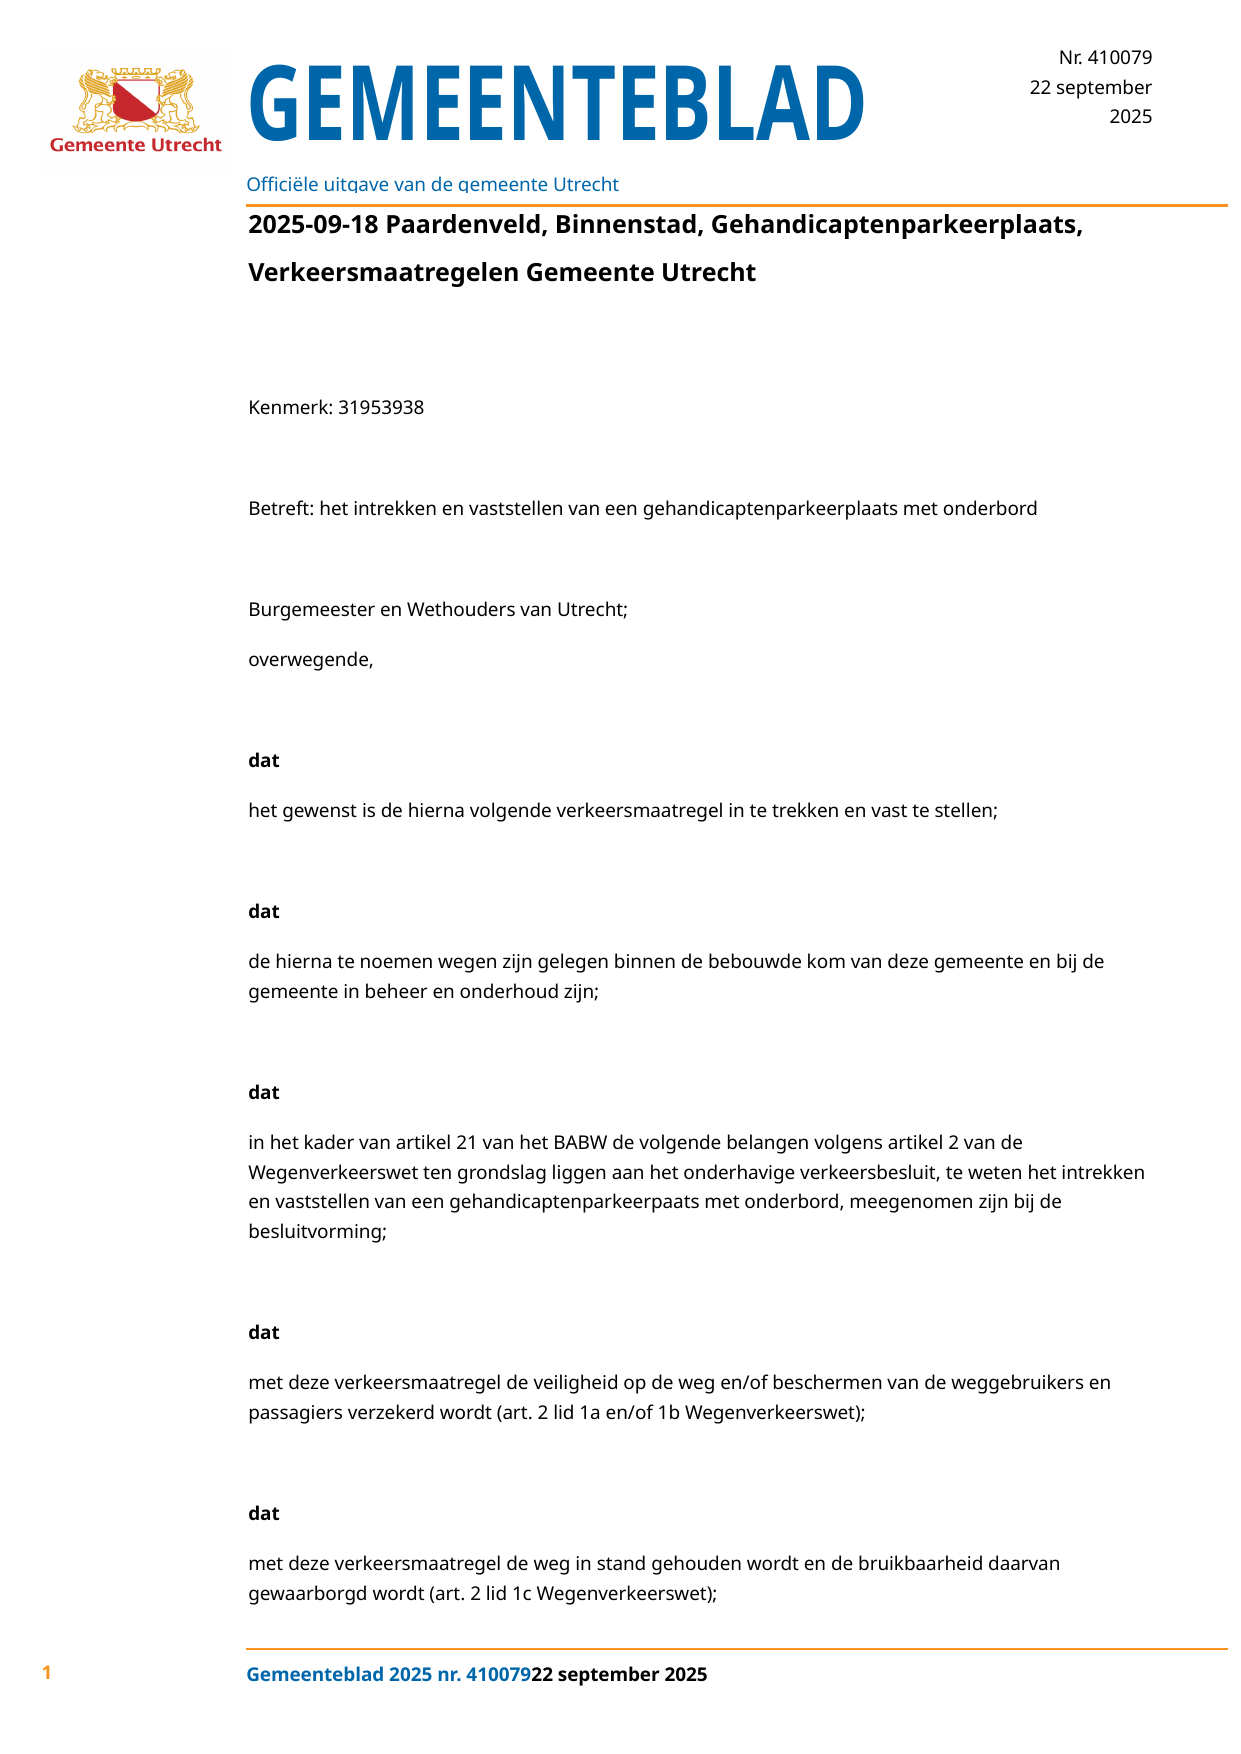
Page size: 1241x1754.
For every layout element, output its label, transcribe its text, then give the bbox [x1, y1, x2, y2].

text 2025-09-18 Paardenveld, Binnenstad, Gehandicaptenparkeerplaats, Verkeersmaatregelen Gemeente Utrecht [248, 207, 1152, 288]
text Betreft: het intrekken en vaststellen van een gehandicaptenparkeerplaats met onderbord [248, 495, 1152, 521]
text dat [248, 747, 1152, 773]
text het gewenst is de hierna volgende verkeersmaatregel in te trekken en vast te stellen; [248, 797, 1152, 823]
picture [41, 47, 231, 172]
text dat [248, 1079, 1152, 1105]
text Kenmerk: 31953938 [248, 394, 1152, 420]
text in het kader van artikel 21 van het BABW de volgende belangen volgens artikel 2 van de Wegenverkeerswet ten grondslag liggen aan het onderhavige verkeersbesluit, te weten het intrekken en vaststellen van een gehandicaptenparkeerpaats met onderbord, meegenomen zijn bij de besluitvorming; [248, 1129, 1152, 1244]
text met deze verkeersmaatregel de veiligheid op de weg en/of beschermen van de weggebruikers en passagiers verzekerd wordt (art. 2 lid 1a en/of 1b Wegenverkeerswet); [248, 1369, 1152, 1425]
text de hierna te noemen wegen zijn gelegen binnen de bebouwde kom van deze gemeente en bij de gemeente in beheer en onderhoud zijn; [248, 949, 1152, 1004]
text dat [248, 1319, 1152, 1345]
text dat [248, 1500, 1152, 1526]
text Burgemeester en Wethouders van Utrecht; [248, 596, 1152, 621]
text overwegende, [248, 646, 1152, 672]
text dat [248, 898, 1152, 924]
text met deze verkeersmaatregel de weg in stand gehouden wordt en de bruikbaarheid daarvan gewaarborgd wordt (art. 2 lid 1c Wegenverkeerswet); [248, 1550, 1152, 1606]
